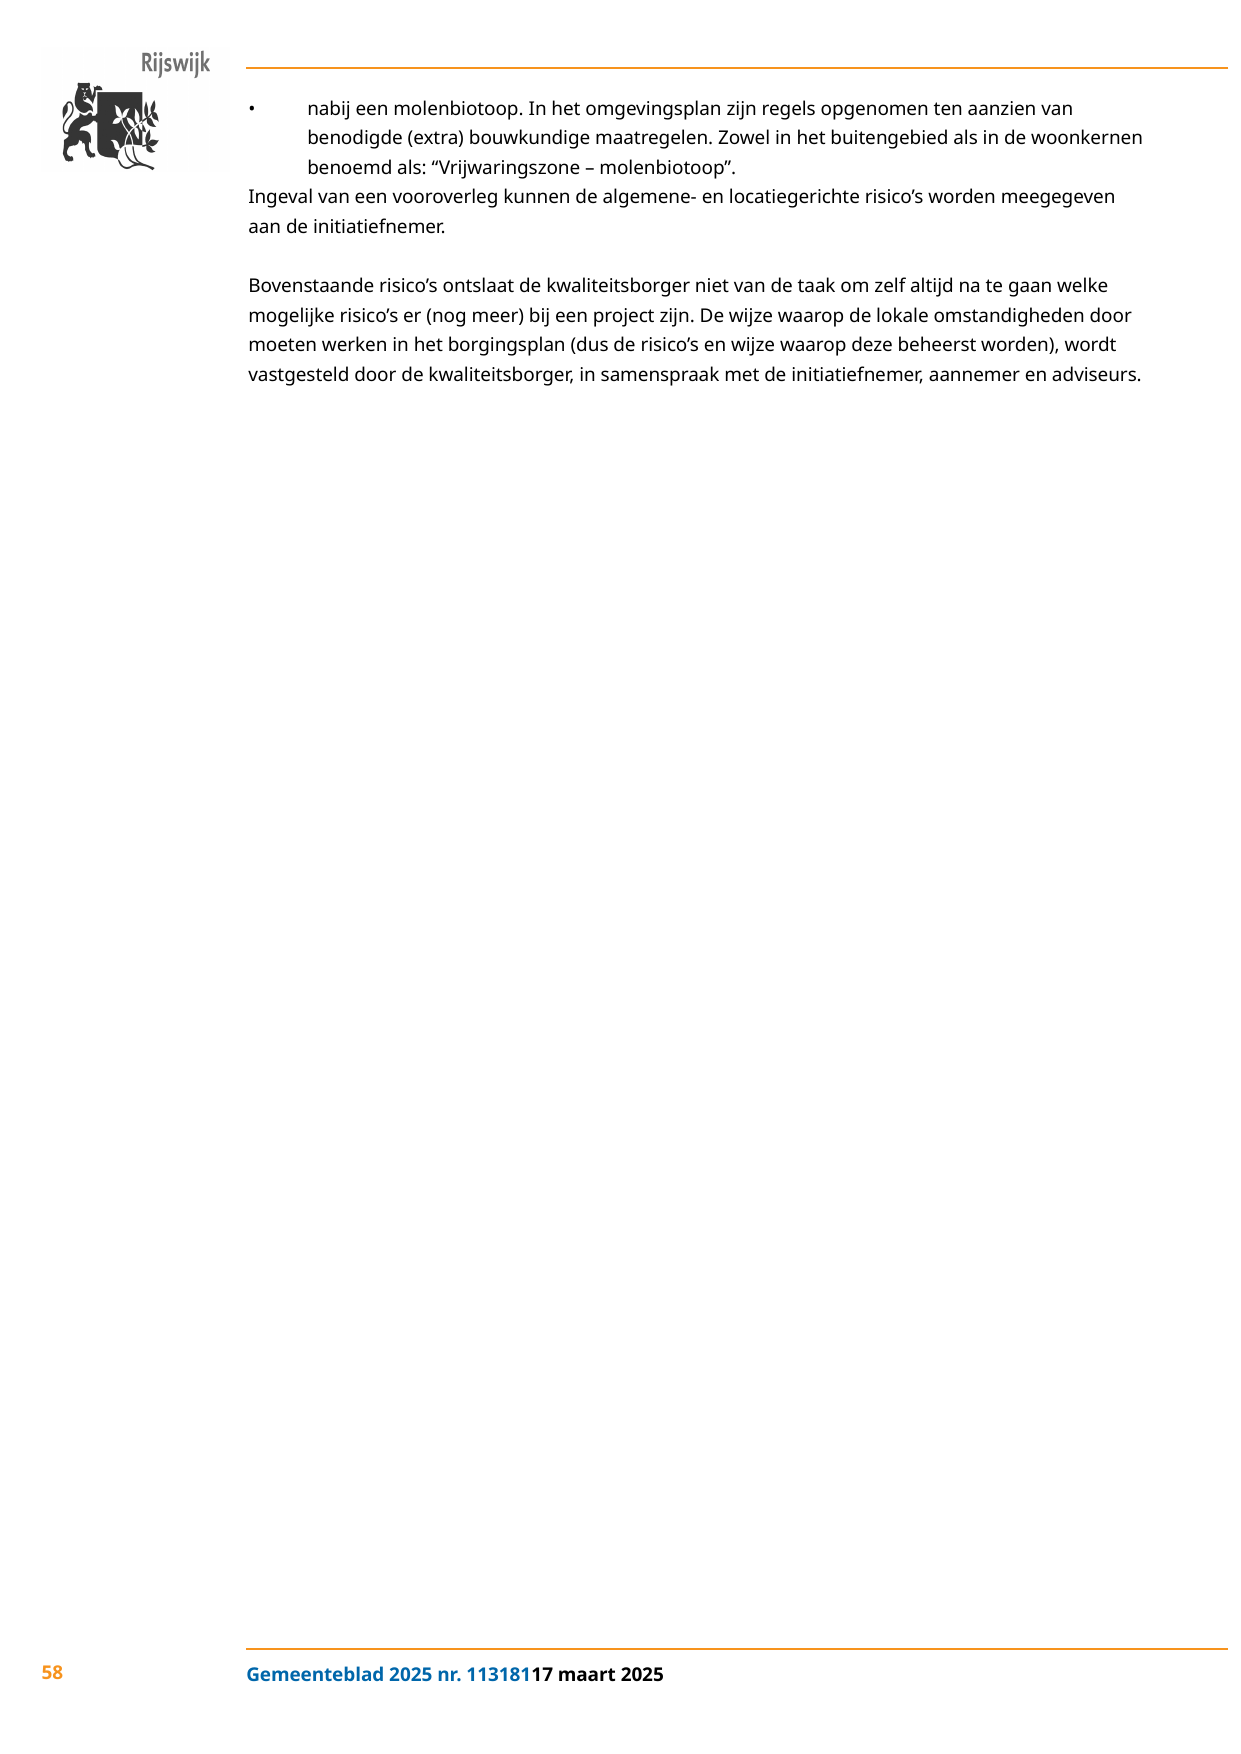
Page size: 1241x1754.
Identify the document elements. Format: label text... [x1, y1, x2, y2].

list nabij een molenbiotoop. In het omgevingsplan zijn regels opgenomen ten aanzien van benodigde (extra) bouwkundige maatregelen. Zowel in het buitengebied als in de woonkernen benoemd als: “Vrijwaringszone – molenbiotoop”. [248, 95, 1152, 180]
text Ingeval van een vooroverleg kunnen de algemene- en locatiegerichte risico’s worden meegegeven aan de initiatiefnemer. [248, 183, 1152, 239]
text Bovenstaande risico’s ontslaat de kwaliteitsborger niet van de taak om zelf altijd na te gaan welke mogelijke risico’s er (nog meer) bij een project zijn. De wijze waarop de lokale omstandigheden door moeten werken in het borgingsplan (dus de risico’s en wijze waarop deze beheerst worden), wordt vastgesteld door de kwaliteitsborger, in samenspraak met de initiatiefnemer, aannemer en adviseurs. [248, 272, 1152, 387]
picture [41, 47, 231, 172]
